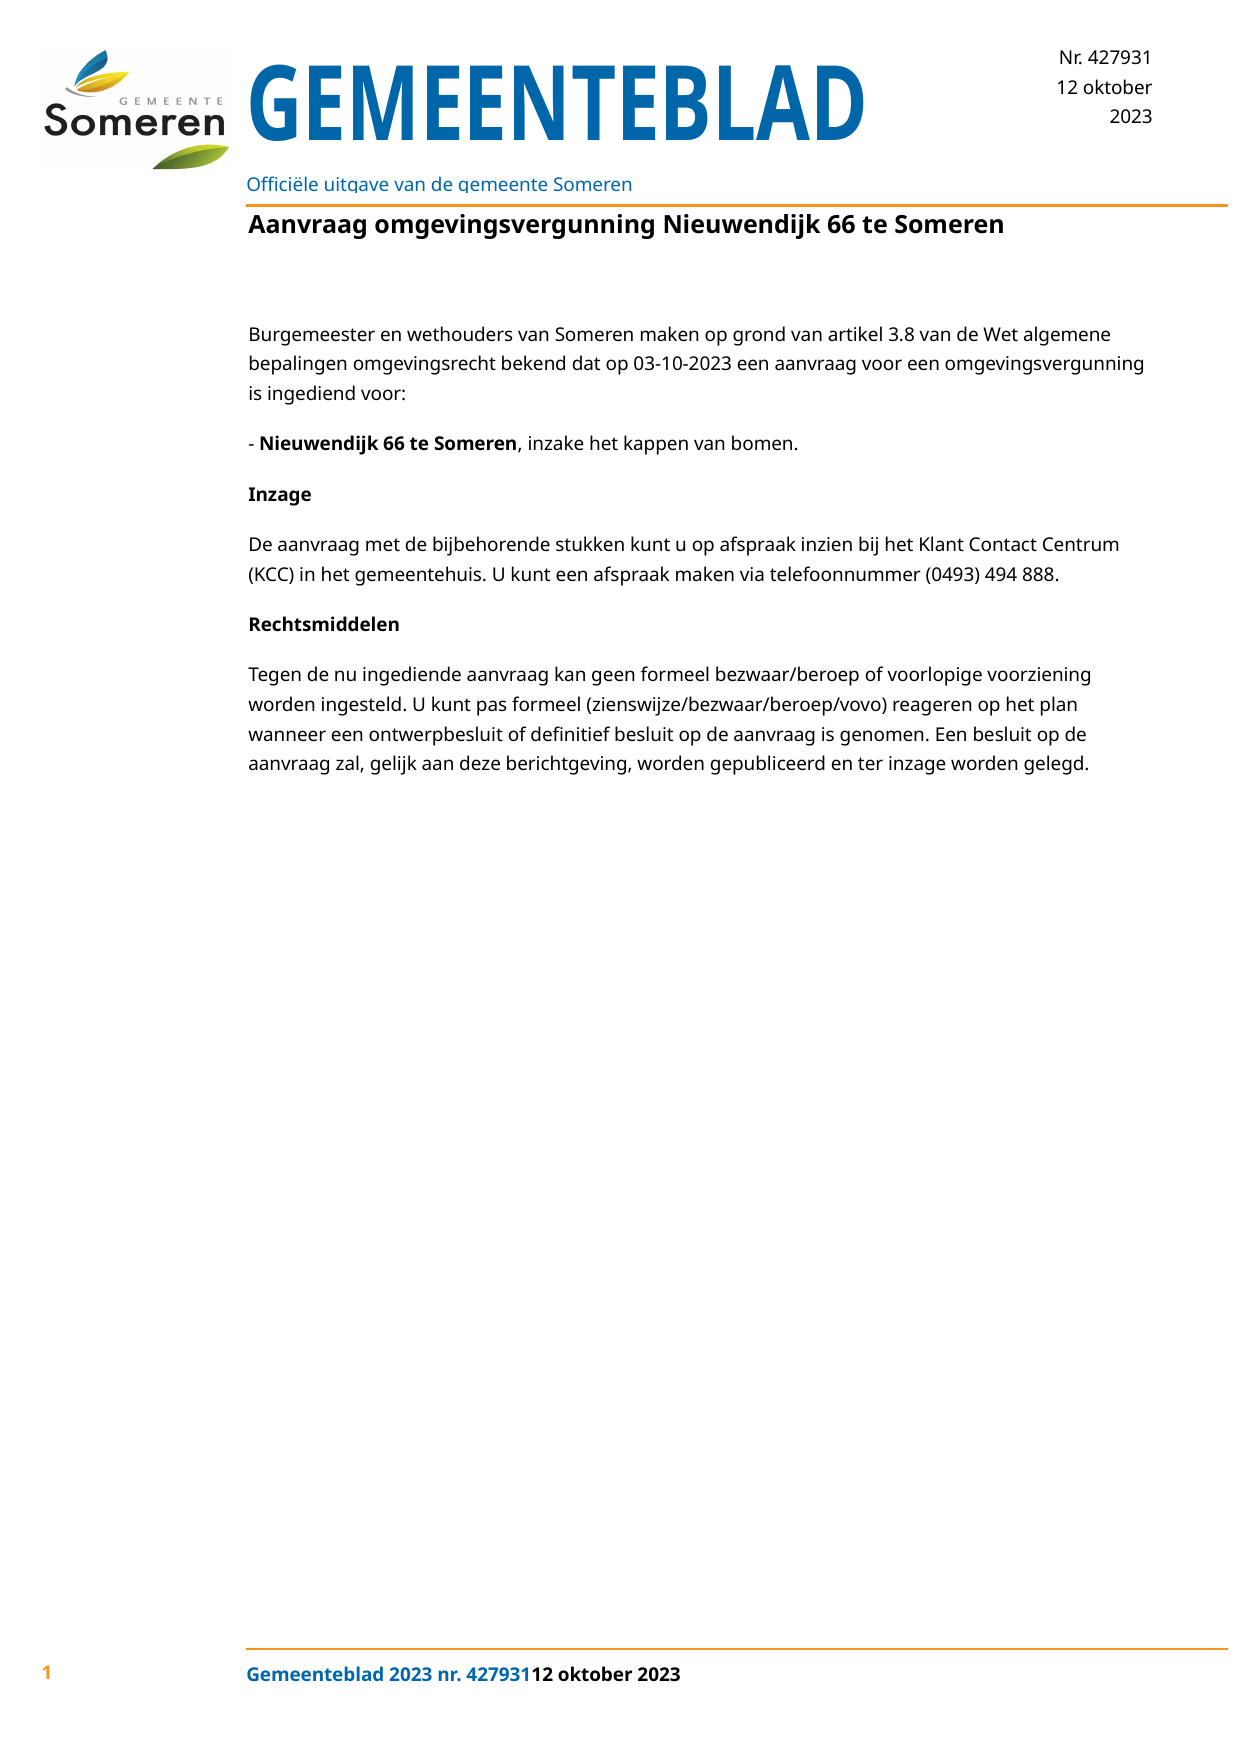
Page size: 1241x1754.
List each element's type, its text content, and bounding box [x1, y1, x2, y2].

text Aanvraag omgevingsvergunning Nieuwendijk 66 te Someren [248, 207, 1152, 241]
text Burgemeester en wethouders van Someren maken op grond van artikel 3.8 van de Wet algemene bepalingen omgevingsrecht bekend dat op 03-10-2023 een aanvraag voor een omgevingsvergunning is ingediend voor: [248, 321, 1152, 406]
text - Nieuwendijk 66 te Someren, inzake het kappen van bomen. [248, 430, 1152, 456]
text Inzage [248, 481, 1152, 506]
picture [41, 47, 231, 172]
text De aanvraag met de bijbehorende stukken kunt u op afspraak inzien bij het Klant Contact Centrum (KCC) in het gemeentehuis. U kunt een afspraak maken via telefoonnummer (0493) 494 888. [248, 531, 1152, 586]
text Tegen de nu ingediende aanvraag kan geen formeel bezwaar/beroep of voorlopige voorziening worden ingesteld. U kunt pas formeel (zienswijze/bezwaar/beroep/vovo) reageren op het plan wanneer een ontwerpbesluit of definitief besluit op de aanvraag is genomen. Een besluit op de aanvraag zal, gelijk aan deze berichtgeving, worden gepubliceerd en ter inzage worden gelegd. [248, 662, 1152, 776]
text Rechtsmiddelen [248, 611, 1152, 637]
